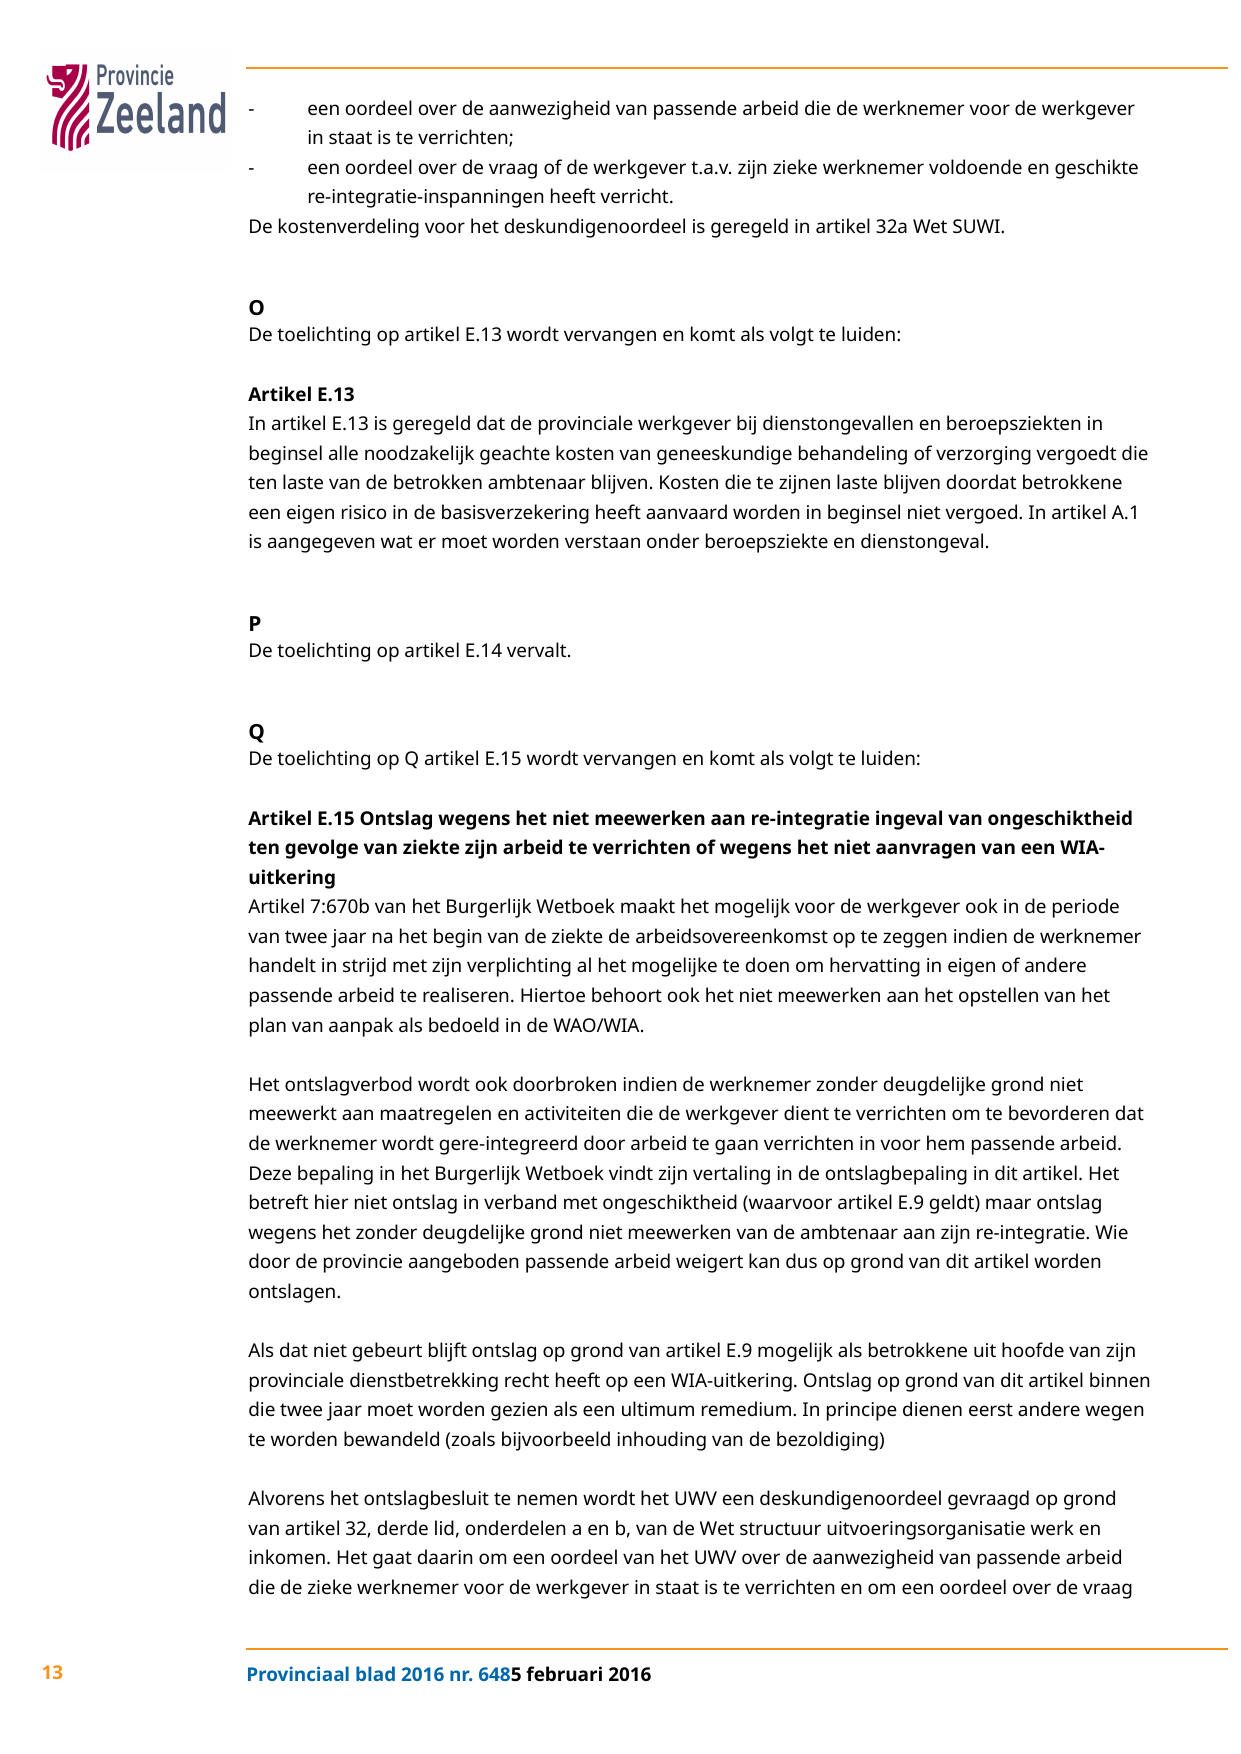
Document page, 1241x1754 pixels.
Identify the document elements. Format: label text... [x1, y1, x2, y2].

text In artikel E.13 is geregeld dat de provinciale werkgever bij dienstongevallen en beroepsziekten in beginsel alle noodzakelijk geachte kosten van geneeskundige behandeling of verzorging vergoedt die ten laste van de betrokken ambtenaar blijven. Kosten die te zijnen laste blijven doordat betrokkene een eigen risico in de basisverzekering heeft aanvaard worden in beginsel niet vergoed. In artikel A.1 is aangegeven wat er moet worden verstaan onder beroepsziekte en dienstongeval. [248, 410, 1152, 554]
text P [248, 609, 1152, 637]
text O [248, 293, 1152, 322]
picture [41, 47, 231, 172]
text Artikel E.13 [248, 381, 1152, 406]
list een oordeel over de aanwezigheid van passende arbeid die de werknemer voor de werkgever in staat is te verrichten; [248, 95, 1152, 150]
text Artikel 7:670b van het Burgerlijk Wetboek maakt het mogelijk voor de werkgever ook in de periode van twee jaar na het begin van de ziekte de arbeidsovereenkomst op te zeggen indien de werknemer handelt in strijd met zijn verplichting al het mogelijke te doen om hervatting in eigen of andere passende arbeid te realiseren. Hiertoe behoort ook het niet meewerken aan het opstellen van het plan van aanpak als bedoeld in de WAO/WIA. [248, 893, 1152, 1037]
text Q [248, 717, 1152, 746]
text De toelichting op artikel E.13 wordt vervangen en komt als volgt te luiden: [248, 322, 1152, 347]
text De toelichting op artikel E.14 vervalt. [248, 637, 1152, 663]
text Alvorens het ontslagbesluit te nemen wordt het UWV een deskundigenoordeel gevraagd op grond van artikel 32, derde lid, onderdelen a en b, van de Wet structuur uitvoeringsorganisatie werk en inkomen. Het gaat daarin om een oordeel van het UWV over de aanwezigheid van passende arbeid die de zieke werknemer voor de werkgever in staat is te verrichten en om een oordeel over de vraag [248, 1485, 1152, 1599]
list een oordeel over de vraag of de werkgever t.a.v. zijn zieke werknemer voldoende en geschikte re-integratie-inspanningen heeft verricht. [248, 154, 1152, 209]
text Artikel E.15 Ontslag wegens het niet meewerken aan re-integratie ingeval van ongeschiktheid ten gevolge van ziekte zijn arbeid te verrichten of wegens het niet aanvragen van een WIA-uitkering [248, 805, 1152, 889]
text De kostenverdeling voor het deskundigenoordeel is geregeld in artikel 32a Wet SUWI. [248, 213, 1152, 239]
text De toelichting op Q artikel E.15 wordt vervangen en komt als volgt te luiden: [248, 746, 1152, 771]
text Het ontslagverbod wordt ook doorbroken indien de werknemer zonder deugdelijke grond niet meewerkt aan maatregelen en activiteiten die de werkgever dient te verrichten om te bevorderen dat de werknemer wordt gere-integreerd door arbeid te gaan verrichten in voor hem passende arbeid. Deze bepaling in het Burgerlijk Wetboek vindt zijn vertaling in de ontslagbepaling in dit artikel. Het betreft hier niet ontslag in verband met ongeschiktheid (waarvoor artikel E.9 geldt) maar ontslag wegens het zonder deugdelijke grond niet meewerken van de ambtenaar aan zijn re-integratie. Wie door de provincie aangeboden passende arbeid weigert kan dus op grond van dit artikel worden ontslagen. [248, 1071, 1152, 1304]
text Als dat niet gebeurt blijft ontslag op grond van artikel E.9 mogelijk als betrokkene uit hoofde van zijn provinciale dienstbetrekking recht heeft op een WIA-uitkering. Ontslag op grond van dit artikel binnen die twee jaar moet worden gezien als een ultimum remedium. In principe dienen eerst andere wegen te worden bewandeld (zoals bijvoorbeeld inhouding van de bezoldiging) [248, 1337, 1152, 1452]
